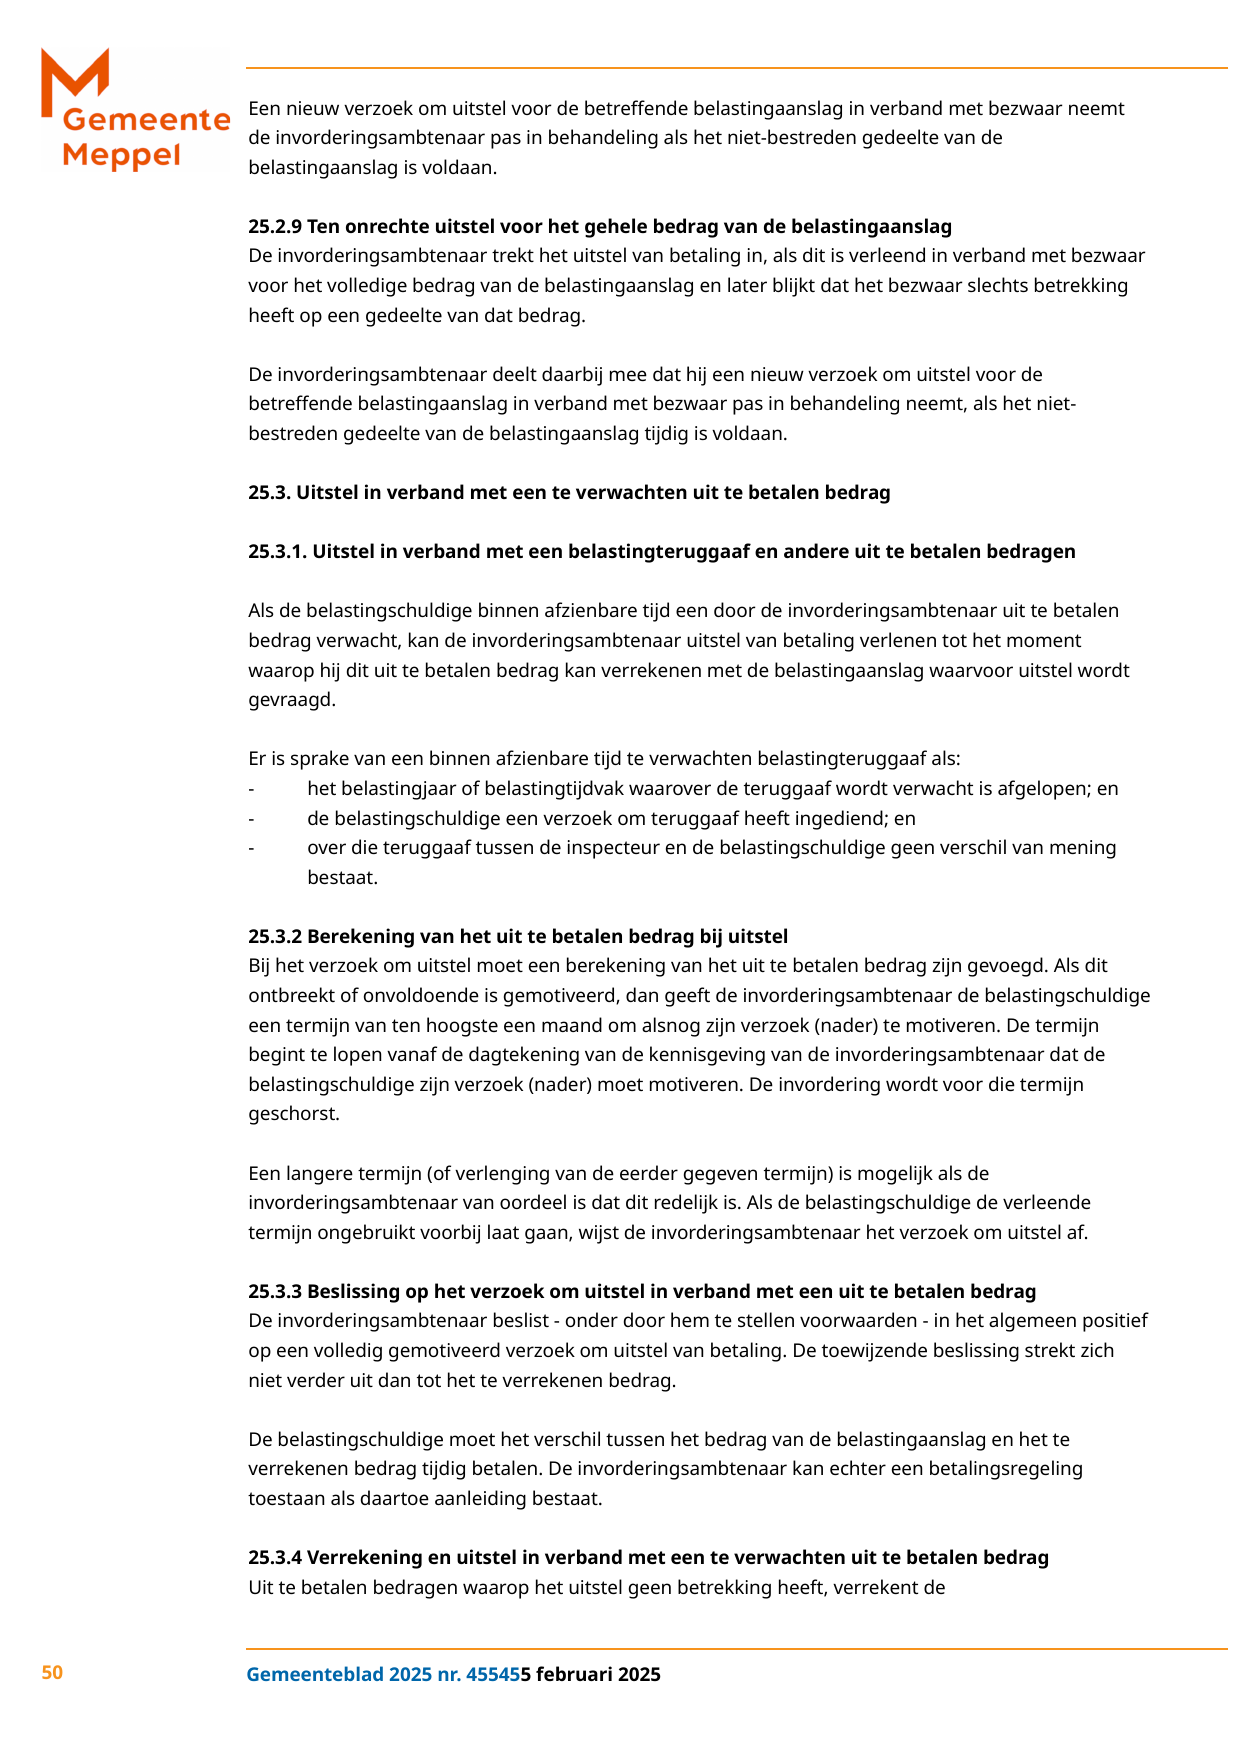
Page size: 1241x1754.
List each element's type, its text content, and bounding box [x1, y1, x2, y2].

text Een langere termijn (of verlenging van de eerder gegeven termijn) is mogelijk als de invorderingsambtenaar van oordeel is dat dit redelijk is. Als de belastingschuldige de verleende termijn ongebruikt voorbij laat gaan, wijst de invorderingsambtenaar het verzoek om uitstel af. [248, 1160, 1152, 1245]
list de belastingschuldige een verzoek om teruggaaf heeft ingediend; en [248, 805, 1152, 831]
text 25.3.1. Uitstel in verband met een belastingteruggaaf en andere uit te betalen bedragen [248, 538, 1152, 564]
text De belastingschuldige moet het verschil tussen het bedrag van de belastingaanslag en het te verrekenen bedrag tijdig betalen. De invorderingsambtenaar kan echter een betalingsregeling toestaan als daartoe aanleiding bestaat. [248, 1426, 1152, 1511]
text 25.3.2 Berekening van het uit te betalen bedrag bij uitstel [248, 923, 1152, 949]
list het belastingjaar of belastingtijdvak waarover de teruggaaf wordt verwacht is afgelopen; en [248, 775, 1152, 801]
text Een nieuw verzoek om uitstel voor de betreffende belastingaanslag in verband met bezwaar neemt de invorderingsambtenaar pas in behandeling als het niet-bestreden gedeelte van de belastingaanslag is voldaan. [248, 95, 1152, 180]
text Er is sprake van een binnen afzienbare tijd te verwachten belastingteruggaaf als: [248, 746, 1152, 771]
text 25.3.3 Beslissing op het verzoek om uitstel in verband met een uit te betalen bedrag [248, 1278, 1152, 1304]
text De invorderingsambtenaar beslist - onder door hem te stellen voorwaarden - in het algemeen positief op een volledig gemotiveerd verzoek om uitstel van betaling. De toewijzende beslissing strekt zich niet verder uit dan tot het te verrekenen bedrag. [248, 1308, 1152, 1393]
text Als de belastingschuldige binnen afzienbare tijd een door de invorderingsambtenaar uit te betalen bedrag verwacht, kan de invorderingsambtenaar uitstel van betaling verlenen tot het moment waarop hij dit uit te betalen bedrag kan verrekenen met de belastingaanslag waarvoor uitstel wordt gevraagd. [248, 598, 1152, 712]
text Bij het verzoek om uitstel moet een berekening van het uit te betalen bedrag zijn gevoegd. Als dit ontbreekt of onvoldoende is gemotiveerd, dan geeft de invorderingsambtenaar de belastingschuldige een termijn van ten hoogste een maand om alsnog zijn verzoek (nader) te motiveren. De termijn begint te lopen vanaf de dagtekening van de kennisgeving van de invorderingsambtenaar dat de belastingschuldige zijn verzoek (nader) moet motiveren. De invordering wordt voor die termijn geschorst. [248, 953, 1152, 1126]
text 25.3. Uitstel in verband met een te verwachten uit te betalen bedrag [248, 479, 1152, 505]
text De invorderingsambtenaar deelt daarbij mee dat hij een nieuw verzoek om uitstel voor de betreffende belastingaanslag in verband met bezwaar pas in behandeling neemt, als het niet-bestreden gedeelte van de belastingaanslag tijdig is voldaan. [248, 361, 1152, 446]
list over die teruggaaf tussen de inspecteur en de belastingschuldige geen verschil van mening bestaat. [248, 834, 1152, 890]
picture [41, 47, 231, 172]
text Uit te betalen bedragen waarop het uitstel geen betrekking heeft, verrekent de [248, 1574, 1152, 1600]
text 25.3.4 Verrekening en uitstel in verband met een te verwachten uit te betalen bedrag [248, 1544, 1152, 1570]
text 25.2.9 Ten onrechte uitstel voor het gehele bedrag van de belastingaanslag [248, 213, 1152, 239]
text De invorderingsambtenaar trekt het uitstel van betaling in, als dit is verleend in verband met bezwaar voor het volledige bedrag van de belastingaanslag en later blijkt dat het bezwaar slechts betrekking heeft op een gedeelte van dat bedrag. [248, 243, 1152, 328]
